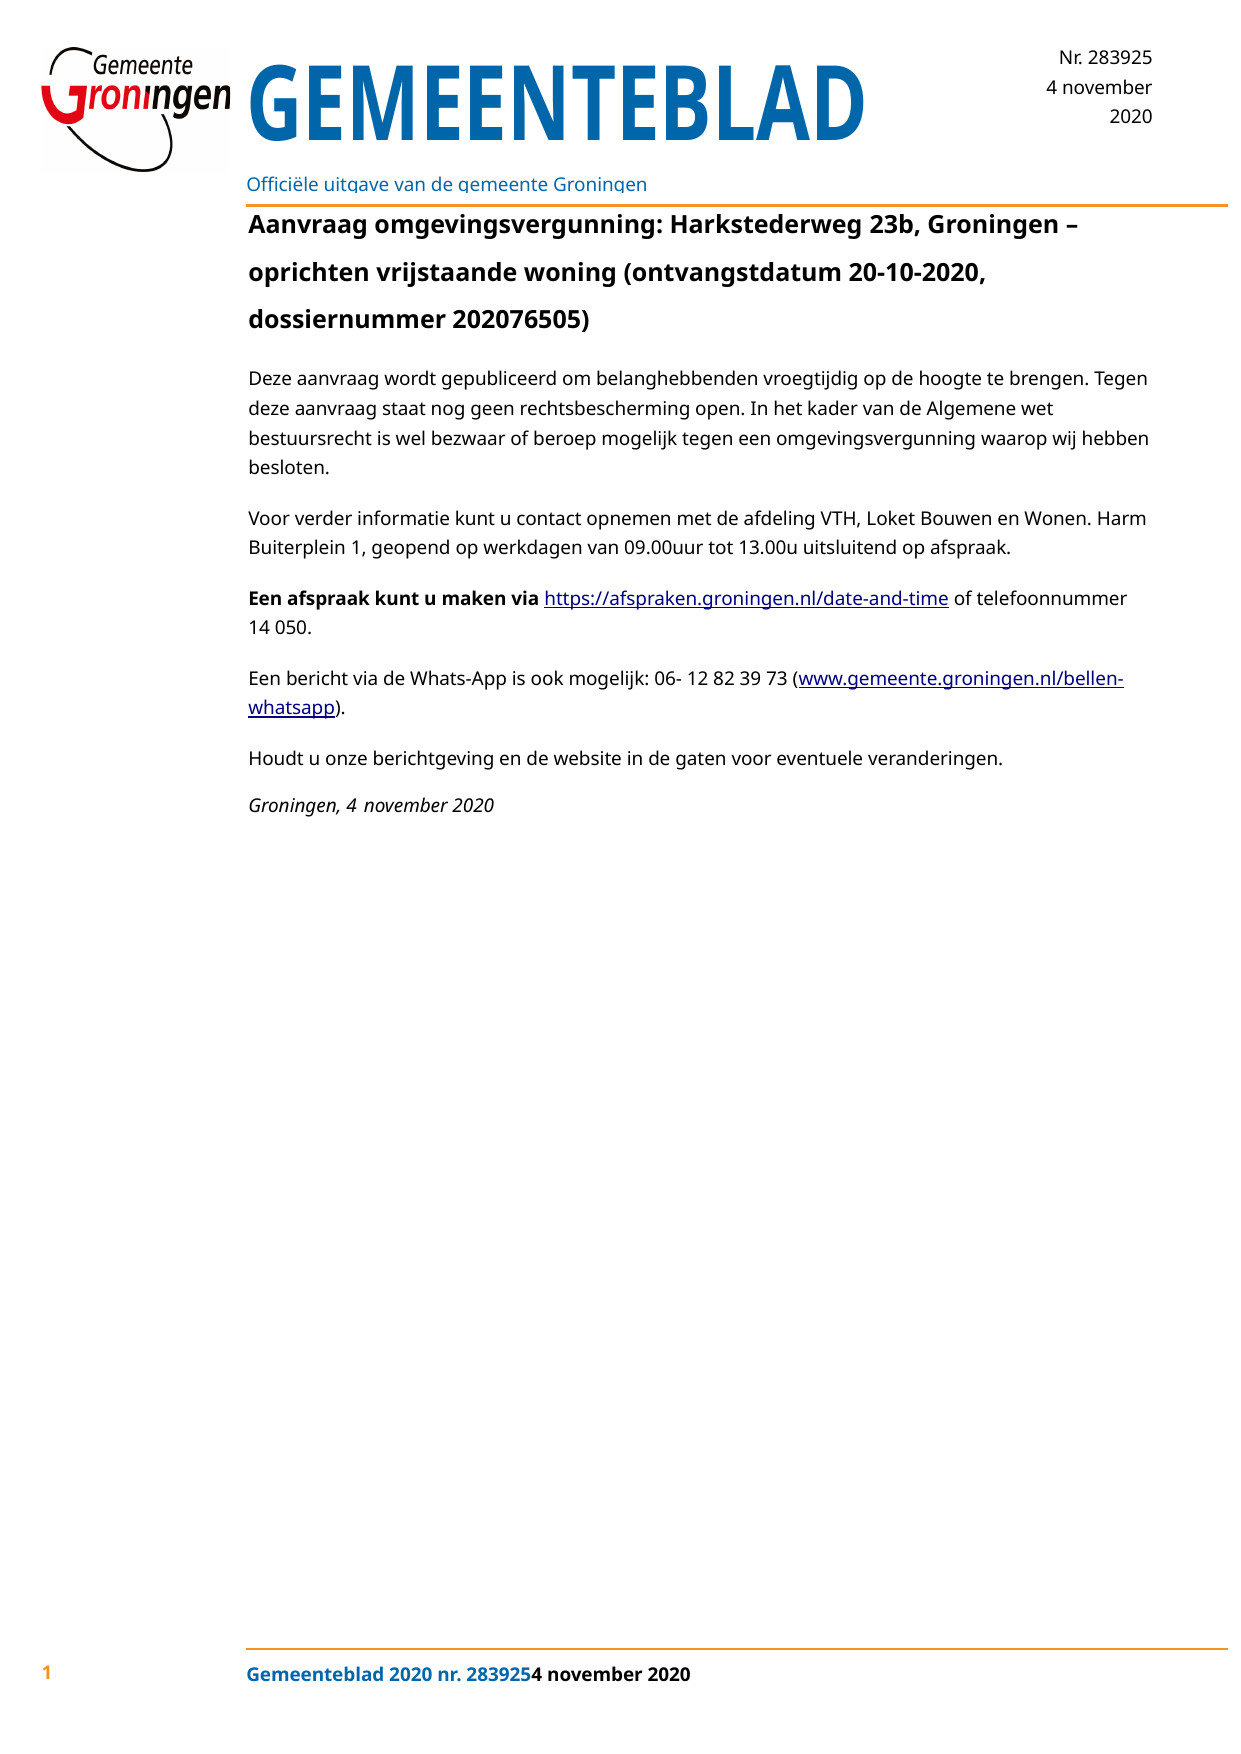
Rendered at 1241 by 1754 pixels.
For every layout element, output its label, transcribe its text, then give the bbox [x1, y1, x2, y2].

text Een afspraak kunt u maken via https://afspraken.groningen.nl/date-and-time of telefoonnummer 14 050. [248, 585, 1152, 640]
picture [41, 47, 231, 172]
text Aanvraag omgevingsvergunning: Harkstederweg 23b, Groningen – oprichten vrijstaande woning (ontvangstdatum 20-10-2020, dossiernummer 202076505) [248, 207, 1152, 336]
text Groningen, 4 november 2020 [248, 792, 1152, 818]
text Voor verder informatie kunt u contact opnemen met de afdeling VTH, Loket Bouwen en Wonen. Harm Buiterplein 1, geopend op werkdagen van 09.00uur tot 13.00u uitsluitend op afspraak. [248, 505, 1152, 560]
text Houdt u onze berichtgeving en de website in de gaten voor eventuele veranderingen. [248, 745, 1152, 770]
text Deze aanvraag wordt gepubliceerd om belanghebbenden vroegtijdig op de hoogte te brengen. Tegen deze aanvraag staat nog geen rechtsbescherming open. In het kader van de Algemene wet bestuursrecht is wel bezwaar of beroep mogelijk tegen een omgevingsvergunning waarop wij hebben besloten. [248, 366, 1152, 480]
text Een bericht via de Whats-App is ook mogelijk: 06- 12 82 39 73 (www.gemeente.groningen.nl/bellen-whatsapp). [248, 665, 1152, 720]
